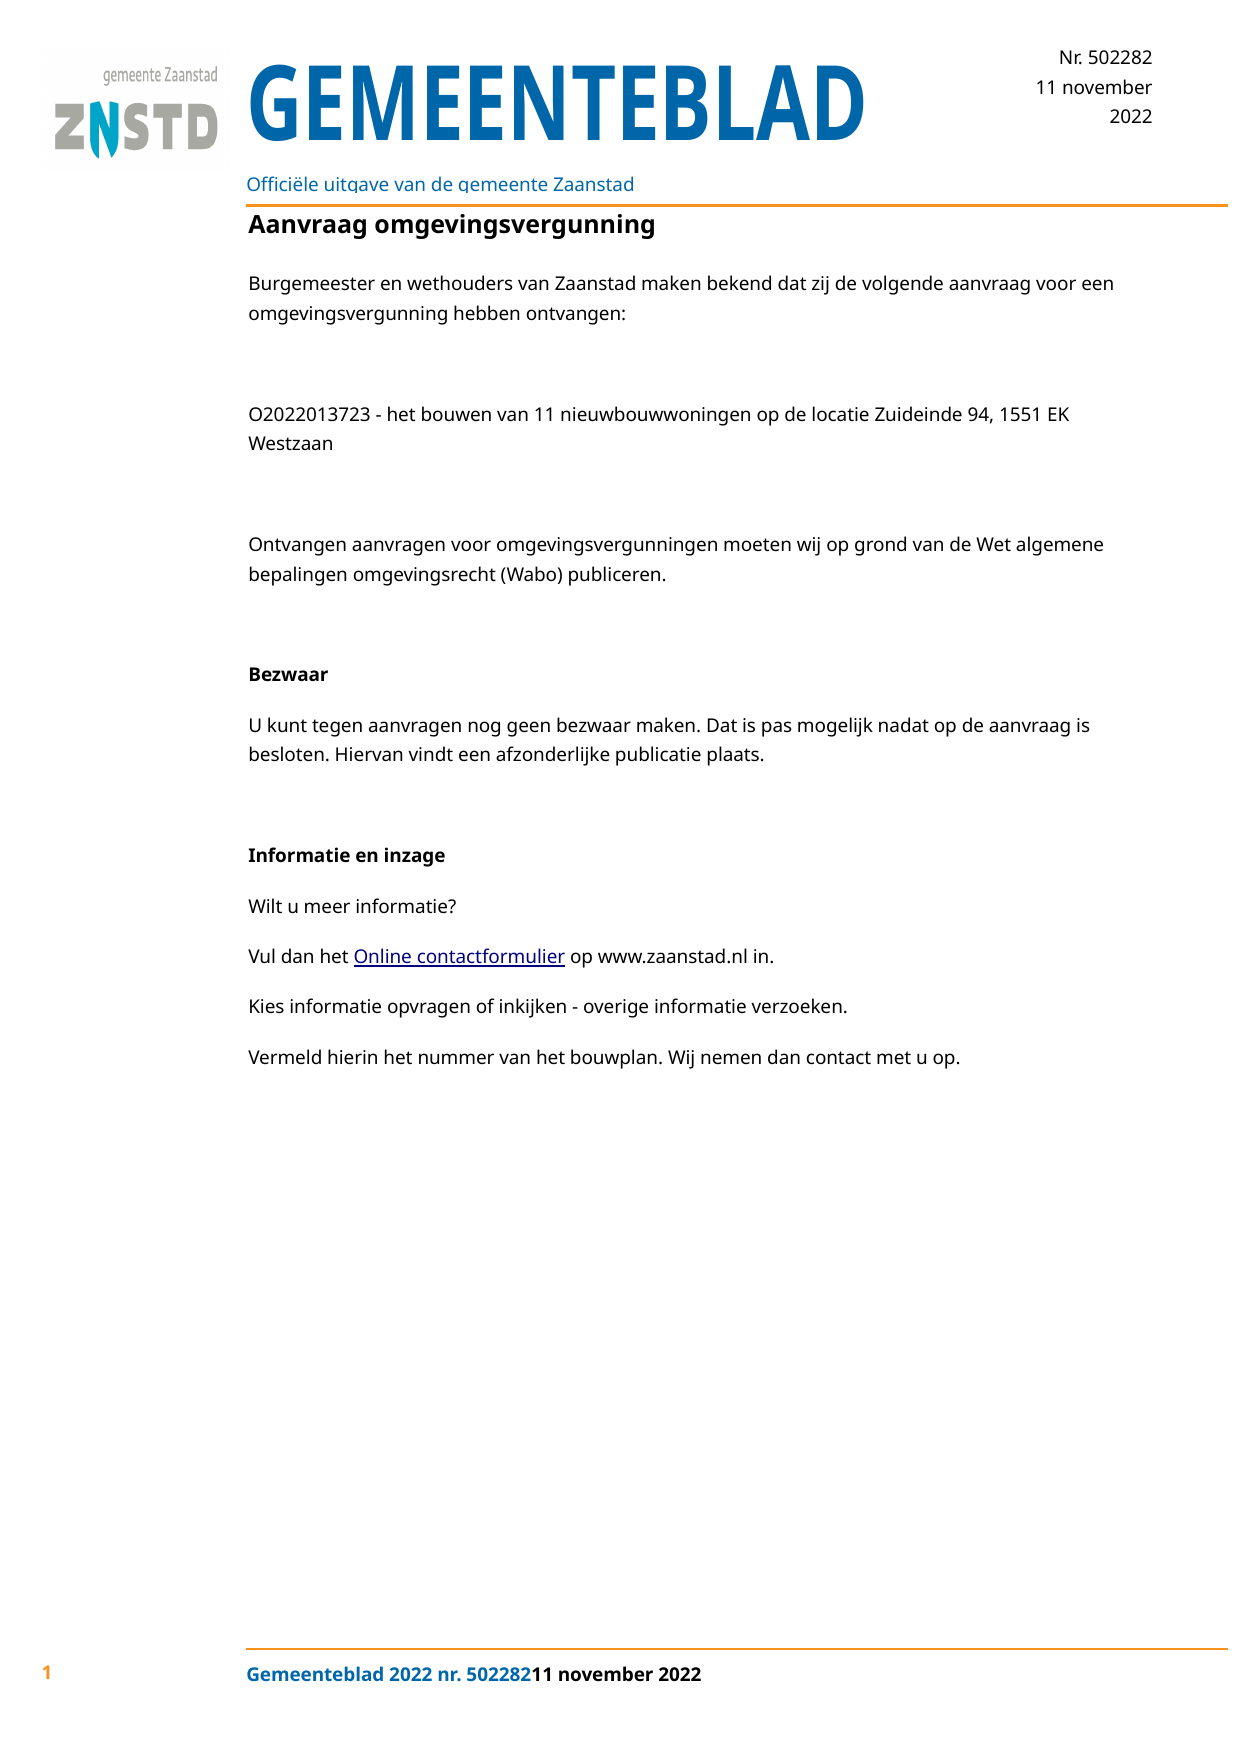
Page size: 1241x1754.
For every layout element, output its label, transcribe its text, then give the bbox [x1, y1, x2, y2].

text Informatie en inzage [248, 842, 1152, 868]
text U kunt tegen aanvragen nog geen bezwaar maken. Dat is pas mogelijk nadat op de aanvraag is besloten. Hiervan vindt een afzonderlijke publicatie plaats. [248, 712, 1152, 767]
text Aanvraag omgevingsvergunning [248, 207, 1152, 241]
picture [41, 47, 231, 172]
text O2022013723 - het bouwen van 11 nieuwbouwwoningen op de locatie Zuideinde 94, 1551 EK Westzaan [248, 401, 1152, 456]
text Kies informatie opvragen of inkijken - overige informatie verzoeken. [248, 994, 1152, 1019]
text Burgemeester en wethouders van Zaanstad maken bekend dat zij de volgende aanvraag voor een omgevingsvergunning hebben ontvangen: [248, 270, 1152, 326]
text Wilt u meer informatie? [248, 893, 1152, 918]
text Bezwaar [248, 662, 1152, 687]
text Vul dan het Online contactformulier op www.zaanstad.nl in. [248, 943, 1152, 969]
text Vermeld hierin het nummer van het bouwplan. Wij nemen dan contact met u op. [248, 1044, 1152, 1070]
text Ontvangen aanvragen voor omgevingsvergunningen moeten wij op grond van de Wet algemene bepalingen omgevingsrecht (Wabo) publiceren. [248, 531, 1152, 586]
